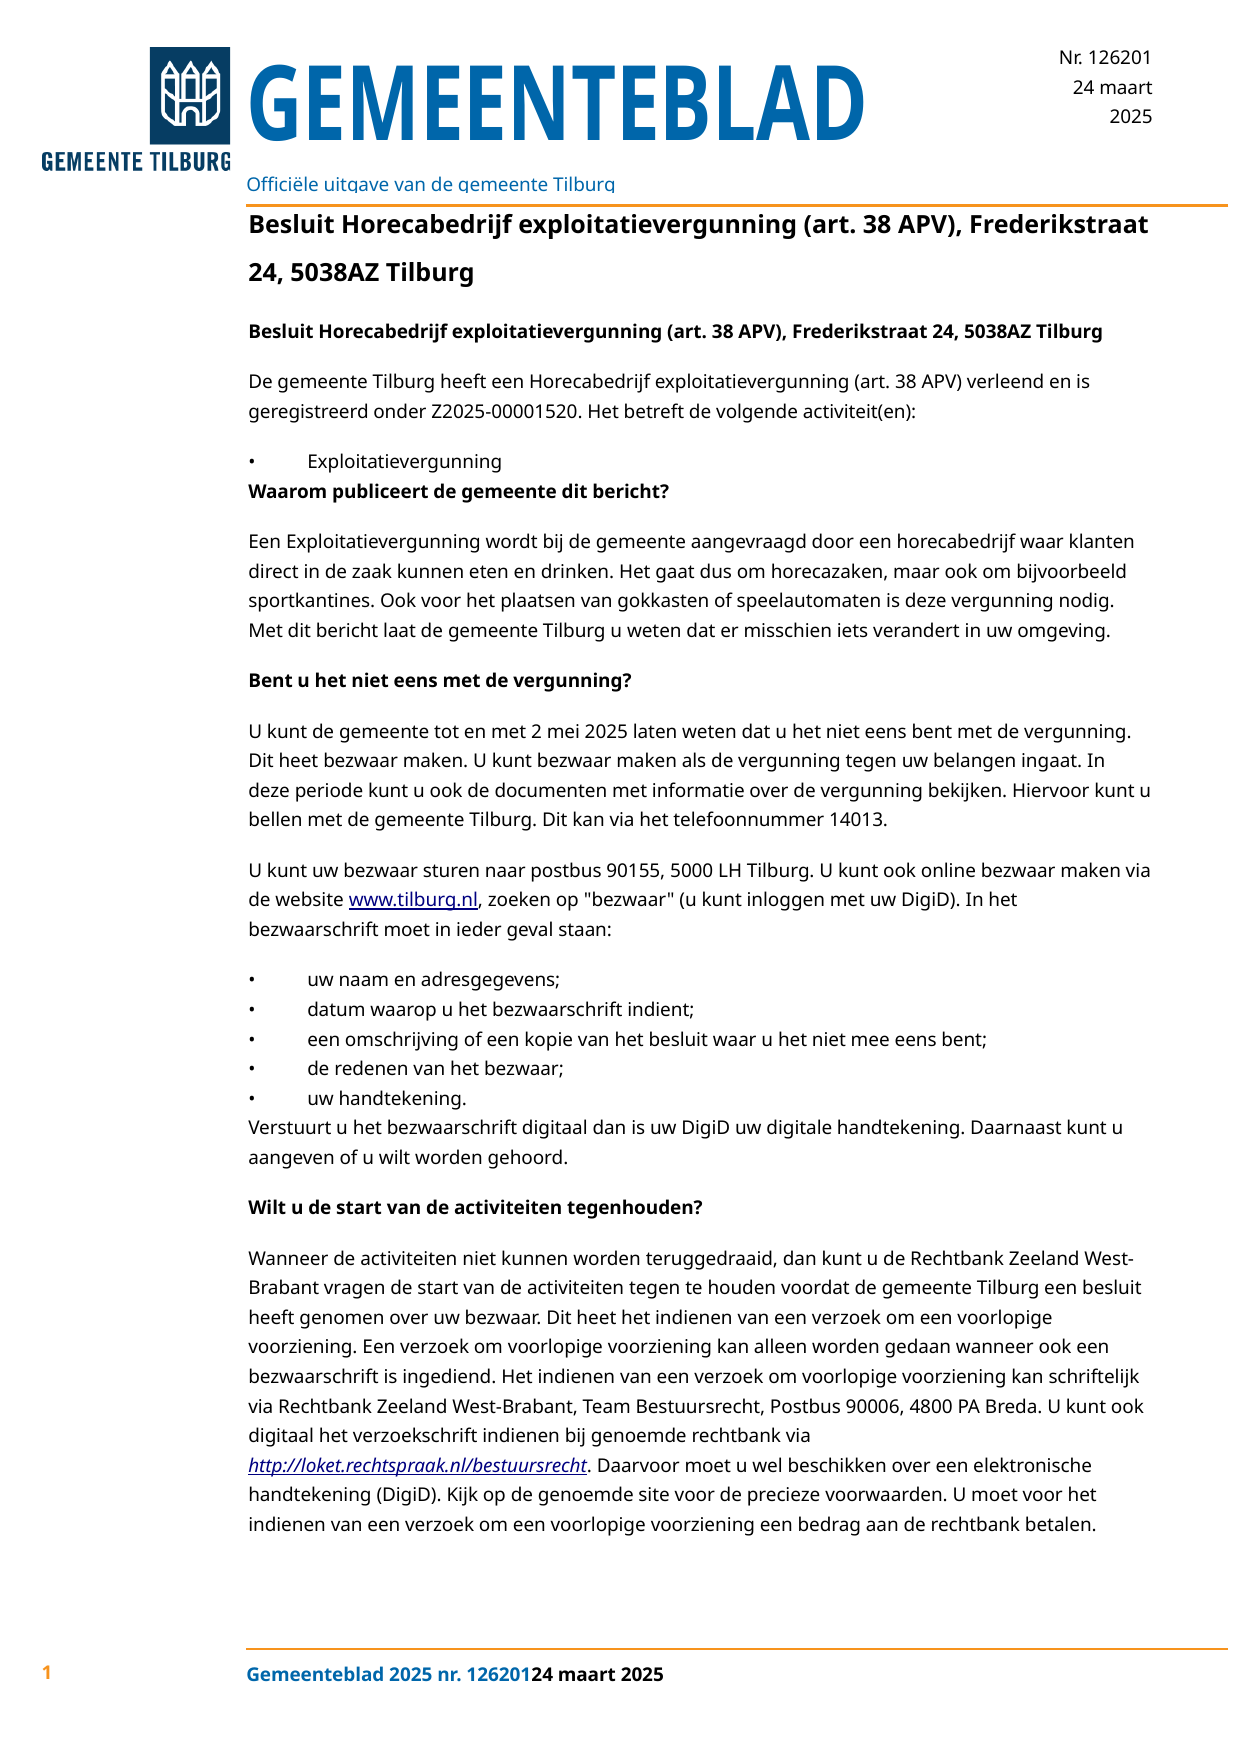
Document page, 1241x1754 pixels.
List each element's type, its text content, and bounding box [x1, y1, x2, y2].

text Een Exploitatievergunning wordt bij de gemeente aangevraagd door een horecabedrijf waar klanten direct in de zaak kunnen eten en drinken. Het gaat dus om horecazaken, maar ook om bijvoorbeeld sportkantines. Ook voor het plaatsen van gokkasten of speelautomaten is deze vergunning nodig. Met dit bericht laat de gemeente Tilburg u weten dat er misschien iets verandert in uw omgeving. [248, 528, 1152, 643]
list datum waarop u het bezwaarschrift indient; [248, 996, 1152, 1022]
text Verstuurt u het bezwaarschrift digitaal dan is uw DigiD uw digitale handtekening. Daarnaast kunt u aangeven of u wilt worden gehoord. [248, 1114, 1152, 1170]
text Bent u het niet eens met de vergunning? [248, 667, 1152, 693]
text Besluit Horecabedrijf exploitatievergunning (art. 38 APV), Frederikstraat 24, 5038AZ Tilburg [248, 318, 1152, 344]
text De gemeente Tilburg heeft een Horecabedrijf exploitatievergunning (art. 38 APV) verleend en is geregistreerd onder Z2025-00001520. Het betreft de volgende activiteit(en): [248, 368, 1152, 424]
list een omschrijving of een kopie van het besluit waar u het niet mee eens bent; [248, 1026, 1152, 1052]
text Wilt u de start van de activiteiten tegenhouden? [248, 1194, 1152, 1220]
text Wanneer de activiteiten niet kunnen worden teruggedraaid, dan kunt u de Rechtbank Zeeland West-Brabant vragen de start van de activiteiten tegen te houden voordat de gemeente Tilburg een besluit heeft genomen over uw bezwaar. Dit heet het indienen van een verzoek om een voorlopige voorziening. Een verzoek om voorlopige voorziening kan alleen worden gedaan wanneer ook een bezwaarschrift is ingediend. Het indienen van een verzoek om voorlopige voorziening kan schriftelijk via Rechtbank Zeeland West-Brabant, Team Bestuursrecht, Postbus 90006, 4800 PA Breda. U kunt ook digitaal het verzoekschrift indienen bij genoemde rechtbank via http://loket.rechtspraak.nl/bestuursrecht. Daarvoor moet u wel beschikken over een elektronische handtekening (DigiD). Kijk op de genoemde site voor de precieze voorwaarden. U moet voor het indienen van een verzoek om een voorlopige voorziening een bedrag aan de rechtbank betalen. [248, 1245, 1152, 1537]
text Besluit Horecabedrijf exploitatievergunning (art. 38 APV), Frederikstraat 24, 5038AZ Tilburg [248, 207, 1152, 288]
text Waarom publiceert de gemeente dit bericht? [248, 478, 1152, 504]
list de redenen van het bezwaar; [248, 1055, 1152, 1081]
list uw naam en adresgegevens; [248, 967, 1152, 992]
text U kunt uw bezwaar sturen naar postbus 90155, 5000 LH Tilburg. U kunt ook online bezwaar maken via de website www.tilburg.nl, zoeken op "bezwaar" (u kunt inloggen met uw DigiD). In het bezwaarschrift moet in ieder geval staan: [248, 857, 1152, 942]
picture [41, 47, 231, 172]
text U kunt de gemeente tot en met 2 mei 2025 laten weten dat u het niet eens bent met de vergunning. Dit heet bezwaar maken. U kunt bezwaar maken als de vergunning tegen uw belangen ingaat. In deze periode kunt u ook de documenten met informatie over de vergunning bekijken. Hiervoor kunt u bellen met de gemeente Tilburg. Dit kan via het telefoonnummer 14013. [248, 718, 1152, 832]
list Exploitatievergunning [248, 448, 1152, 474]
list uw handtekening. [248, 1085, 1152, 1111]
